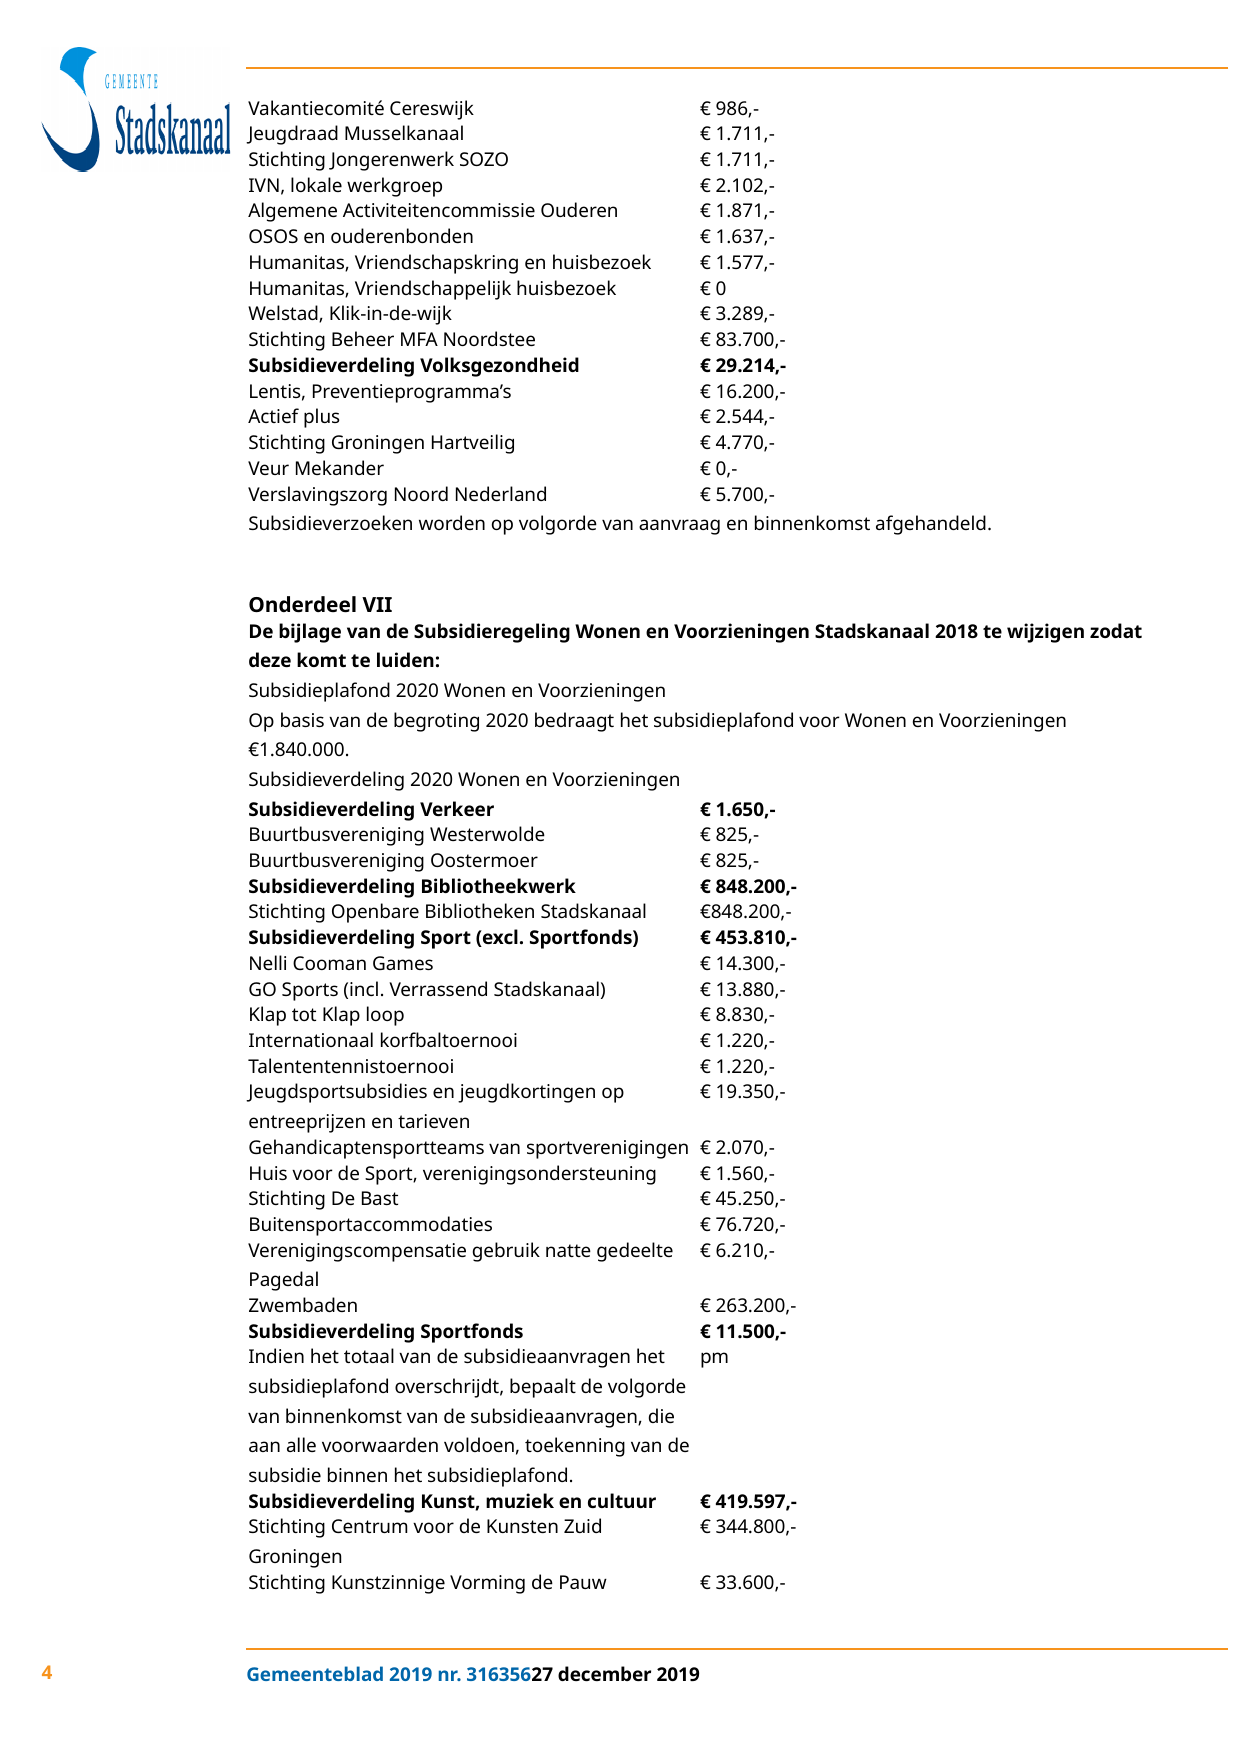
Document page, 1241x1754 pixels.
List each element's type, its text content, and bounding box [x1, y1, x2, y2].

table_cell Verenigingscompensatie gebruik natte gedeelte Pagedal [248, 1237, 700, 1292]
table_cell € 4.770,- [700, 429, 1152, 455]
table_cell Stichting De Bast [248, 1186, 700, 1211]
table_cell € 419.597,- [700, 1488, 1152, 1513]
table_cell Stichting Jongerenwerk SOZO [248, 146, 700, 172]
table_cell Welstad, Klik-in-de-wijk [248, 301, 700, 326]
table_cell € 33.600,- [700, 1569, 1152, 1594]
table_cell Veur Mekander [248, 455, 700, 481]
table_cell Jeugdsportsubsidies en jeugdkortingen op entreeprijzen en tarieven [248, 1079, 700, 1134]
table_cell Jeugdraad Musselkanaal [248, 121, 700, 146]
table_cell Stichting Beheer MFA Noordstee [248, 326, 700, 352]
table_cell Stichting Openbare Bibliotheken Stadskanaal [248, 899, 700, 924]
table_cell Subsidieverdeling Sport (excl. Sportfonds) [248, 924, 700, 950]
text Subsidieverzoeken worden op volgorde van aanvraag en binnenkomst afgehandeld. [248, 510, 1152, 535]
table_cell Humanitas, Vriendschapskring en huisbezoek [248, 249, 700, 275]
table_cell € 0 [700, 275, 1152, 301]
table_cell € 344.800,- [700, 1514, 1152, 1569]
table_cell € 14.300,- [700, 950, 1152, 976]
table_cell € 825,- [700, 821, 1152, 847]
table_cell € 29.214,- [700, 352, 1152, 378]
table_cell Vakantiecomité Cereswijk [248, 95, 700, 121]
table_cell € 453.810,- [700, 924, 1152, 950]
table_cell € 83.700,- [700, 326, 1152, 352]
table_cell IVN, lokale werkgroep [248, 172, 700, 198]
table_cell € 76.720,- [700, 1211, 1152, 1237]
table_cell € 1.577,- [700, 249, 1152, 275]
table_cell € 1.711,- [700, 146, 1152, 172]
table_cell €848.200,- [700, 899, 1152, 924]
table_cell € 19.350,- [700, 1079, 1152, 1134]
table_cell Actief plus [248, 404, 700, 429]
table_header Subsidieverdeling Verkeer [248, 796, 700, 821]
text Op basis van de begroting 2020 bedraagt het subsidieplafond voor Wonen en Voorzieningen €1.840.000. [248, 707, 1152, 762]
table_cell € 3.289,- [700, 301, 1152, 326]
table_cell OSOS en ouderenbonden [248, 224, 700, 249]
table_cell € 1.220,- [700, 1053, 1152, 1079]
table_cell Internationaal korfbaltoernooi [248, 1027, 700, 1053]
table_cell € 1.560,- [700, 1160, 1152, 1186]
table_cell € 986,- [700, 95, 1152, 121]
table_cell € 2.102,- [700, 172, 1152, 198]
table_cell Algemene Activiteitencommissie Ouderen [248, 198, 700, 223]
table_cell Nelli Cooman Games [248, 950, 700, 976]
table_cell Zwembaden [248, 1292, 700, 1318]
table_header € 1.650,- [700, 796, 1152, 821]
table_cell Subsidieverdeling Kunst, muziek en cultuur [248, 1488, 700, 1513]
table_cell pm [700, 1344, 1152, 1488]
table_cell € 6.210,- [700, 1237, 1152, 1292]
table_cell Subsidieverdeling Sportfonds [248, 1318, 700, 1344]
table_cell Stichting Kunstzinnige Vorming de Pauw [248, 1569, 700, 1594]
table_cell € 1.871,- [700, 198, 1152, 223]
table_cell € 825,- [700, 847, 1152, 873]
table_cell Huis voor de Sport, verenigingsondersteuning [248, 1160, 700, 1186]
table_cell Stichting Centrum voor de Kunsten Zuid Groningen [248, 1514, 700, 1569]
text De bijlage van de Subsidieregeling Wonen en Voorzieningen Stadskanaal 2018 te wijzigen zodat deze komt te luiden: [248, 618, 1152, 673]
table_cell Gehandicaptensportteams van sportverenigingen [248, 1134, 700, 1160]
table_cell Subsidieverdeling Volksgezondheid [248, 352, 700, 378]
table_cell Klap tot Klap loop [248, 1002, 700, 1027]
table_cell Buurtbusvereniging Oostermoer [248, 847, 700, 873]
table_cell € 11.500,- [700, 1318, 1152, 1344]
table_cell € 848.200,- [700, 873, 1152, 899]
table_cell Subsidieverdeling Bibliotheekwerk [248, 873, 700, 899]
picture [41, 47, 231, 172]
table_cell Buitensportaccommodaties [248, 1211, 700, 1237]
table_cell € 13.880,- [700, 976, 1152, 1002]
table_cell € 1.711,- [700, 121, 1152, 146]
text Onderdeel VII [248, 590, 1152, 618]
table_cell € 2.070,- [700, 1134, 1152, 1160]
text Subsidieverdeling 2020 Wonen en Voorzieningen [248, 766, 1152, 792]
table_cell Stichting Groningen Hartveilig [248, 429, 700, 455]
table_cell € 45.250,- [700, 1186, 1152, 1211]
table_cell Talententennistoernooi [248, 1053, 700, 1079]
table_cell Humanitas, Vriendschappelijk huisbezoek [248, 275, 700, 301]
text Subsidieplafond 2020 Wonen en Voorzieningen [248, 677, 1152, 703]
table_cell € 16.200,- [700, 378, 1152, 403]
table_cell Verslavingszorg Noord Nederland [248, 481, 700, 506]
table_cell € 8.830,- [700, 1002, 1152, 1027]
table_cell € 2.544,- [700, 404, 1152, 429]
table_cell Buurtbusvereniging Westerwolde [248, 821, 700, 847]
table_cell € 1.220,- [700, 1027, 1152, 1053]
table_cell Lentis, Preventieprogramma’s [248, 378, 700, 403]
table_cell € 263.200,- [700, 1292, 1152, 1318]
table_cell GO Sports (incl. Verrassend Stadskanaal) [248, 976, 700, 1002]
table_cell Indien het totaal van de subsidieaanvragen het subsidieplafond overschrijdt, bepaalt de volgorde van binnenkomst van de subsidieaanvragen, die aan alle voorwaarden voldoen, toekenning van de subsidie binnen het subsidieplafond. [248, 1344, 700, 1488]
table_cell € 1.637,- [700, 224, 1152, 249]
table_cell € 0,- [700, 455, 1152, 481]
table_cell € 5.700,- [700, 481, 1152, 506]
